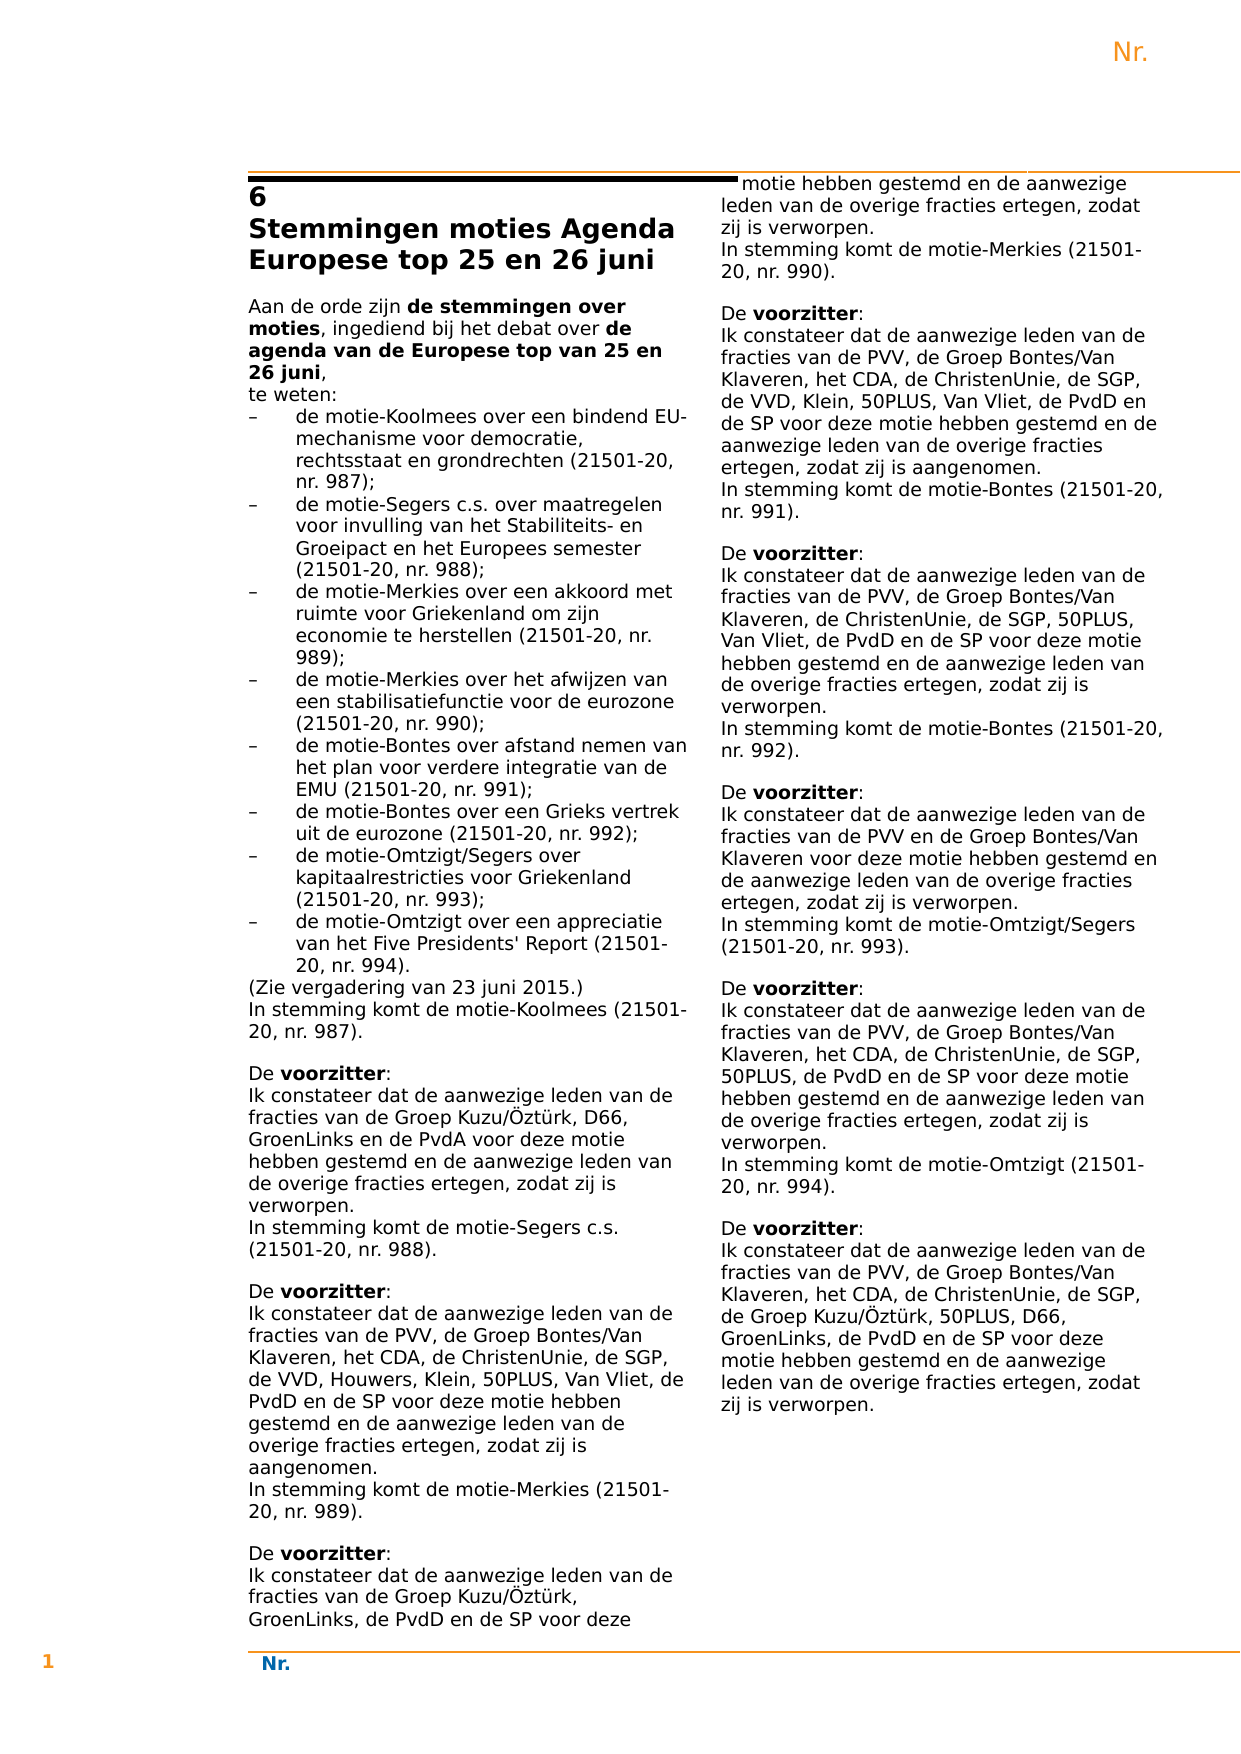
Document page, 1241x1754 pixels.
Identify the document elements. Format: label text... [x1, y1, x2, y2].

text motie hebben gestemd en de aanwezige leden van de overige fracties ertegen, zodat zij is verworpen. [721, 173, 1163, 239]
list de motie-Merkies over een akkoord met ruimte voor Griekenland om zijn economie te herstellen (21501-20, nr. 989); [248, 581, 691, 669]
title 6 Stemmingen moties Agenda Europese top 25 en 26 juni [248, 182, 691, 276]
list de motie-Koolmees over een bindend EU-mechanisme voor democratie, rechtsstaat en grondrechten (21501-20, nr. 987); [248, 406, 691, 493]
text De voorzitter: [721, 303, 1163, 325]
text Ik constateer dat de aanwezige leden van de fracties van de Groep Kuzu/Öztürk, GroenLinks, de PvdD en de SP voor deze [248, 1564, 691, 1630]
text te weten: [248, 383, 691, 406]
text In stemming komt de motie-Segers c.s. (21501-20, nr. 988). [248, 1217, 691, 1261]
text De voorzitter: [721, 542, 1163, 564]
text De voorzitter: [721, 978, 1163, 1000]
list de motie-Omtzigt over een appreciatie van het Five Presidents' Report (21501-20, nr. 994). [248, 911, 691, 977]
text Ik constateer dat de aanwezige leden van de fracties van de PVV, de Groep Bontes/Van Klaveren, de ChristenUnie, de SGP, 50PLUS, Van Vliet, de PvdD en de SP voor deze motie hebben gestemd en de aanwezige leden van de overige fracties ertegen, zodat zij is verworpen. [721, 564, 1163, 718]
list de motie-Merkies over het afwijzen van een stabilisatiefunctie voor de eurozone (21501-20, nr. 990); [248, 669, 691, 735]
text In stemming komt de motie-Koolmees (21501-20, nr. 987). [248, 999, 691, 1043]
list de motie-Omtzigt/Segers over kapitaalrestricties voor Griekenland (21501-20, nr. 993); [248, 845, 691, 911]
text Ik constateer dat de aanwezige leden van de fracties van de Groep Kuzu/Öztürk, D66, GroenLinks en de PvdA voor deze motie hebben gestemd en de aanwezige leden van de overige fracties ertegen, zodat zij is verworpen. [248, 1085, 691, 1217]
text Ik constateer dat de aanwezige leden van de fracties van de PVV, de Groep Bontes/Van Klaveren, het CDA, de ChristenUnie, de SGP, de Groep Kuzu/Öztürk, 50PLUS, D66, GroenLinks, de PvdD en de SP voor deze motie hebben gestemd en de aanwezige leden van de overige fracties ertegen, zodat zij is verworpen. [721, 1240, 1163, 1416]
text Ik constateer dat de aanwezige leden van de fracties van de PVV, de Groep Bontes/Van Klaveren, het CDA, de ChristenUnie, de SGP, de VVD, Klein, 50PLUS, Van Vliet, de PvdD en de SP voor deze motie hebben gestemd en de aanwezige leden van de overige fracties ertegen, zodat zij is aangenomen. [721, 325, 1163, 478]
text In stemming komt de motie-Omtzigt (21501-20, nr. 994). [721, 1154, 1163, 1198]
text In stemming komt de motie-Omtzigt/Segers (21501-20, nr. 993). [721, 914, 1163, 958]
text De voorzitter: [248, 1542, 691, 1564]
text De voorzitter: [721, 1218, 1163, 1240]
text In stemming komt de motie-Merkies (21501-20, nr. 989). [248, 1478, 691, 1522]
text (Zie vergadering van 23 juni 2015.) [248, 977, 691, 999]
list de motie-Bontes over afstand nemen van het plan voor verdere integratie van de EMU (21501-20, nr. 991); [248, 735, 691, 801]
text Aan de orde zijn de stemmingen over moties, ingediend bij het debat over de agenda van de Europese top van 25 en 26 juni, [248, 296, 691, 383]
text De voorzitter: [721, 782, 1163, 804]
list de motie-Bontes over een Grieks vertrek uit de eurozone (21501-20, nr. 992); [248, 801, 691, 845]
text In stemming komt de motie-Bontes (21501-20, nr. 992). [721, 718, 1163, 762]
text De voorzitter: [248, 1063, 691, 1085]
text Ik constateer dat de aanwezige leden van de fracties van de PVV, de Groep Bontes/Van Klaveren, het CDA, de ChristenUnie, de SGP, 50PLUS, de PvdD en de SP voor deze motie hebben gestemd en de aanwezige leden van de overige fracties ertegen, zodat zij is verworpen. [721, 1000, 1163, 1154]
text In stemming komt de motie-Merkies (21501-20, nr. 990). [721, 239, 1163, 283]
text Ik constateer dat de aanwezige leden van de fracties van de PVV, de Groep Bontes/Van Klaveren, het CDA, de ChristenUnie, de SGP, de VVD, Houwers, Klein, 50PLUS, Van Vliet, de PvdD en de SP voor deze motie hebben gestemd en de aanwezige leden van de overige fracties ertegen, zodat zij is aangenomen. [248, 1303, 691, 1478]
text Ik constateer dat de aanwezige leden van de fracties van de PVV en de Groep Bontes/Van Klaveren voor deze motie hebben gestemd en de aanwezige leden van de overige fracties ertegen, zodat zij is verworpen. [721, 804, 1163, 914]
text In stemming komt de motie-Bontes (21501-20, nr. 991). [721, 478, 1163, 522]
list de motie-Segers c.s. over maatregelen voor invulling van het Stabiliteits- en Groeipact en het Europees semester (21501-20, nr. 988); [248, 493, 691, 581]
text De voorzitter: [248, 1281, 691, 1303]
